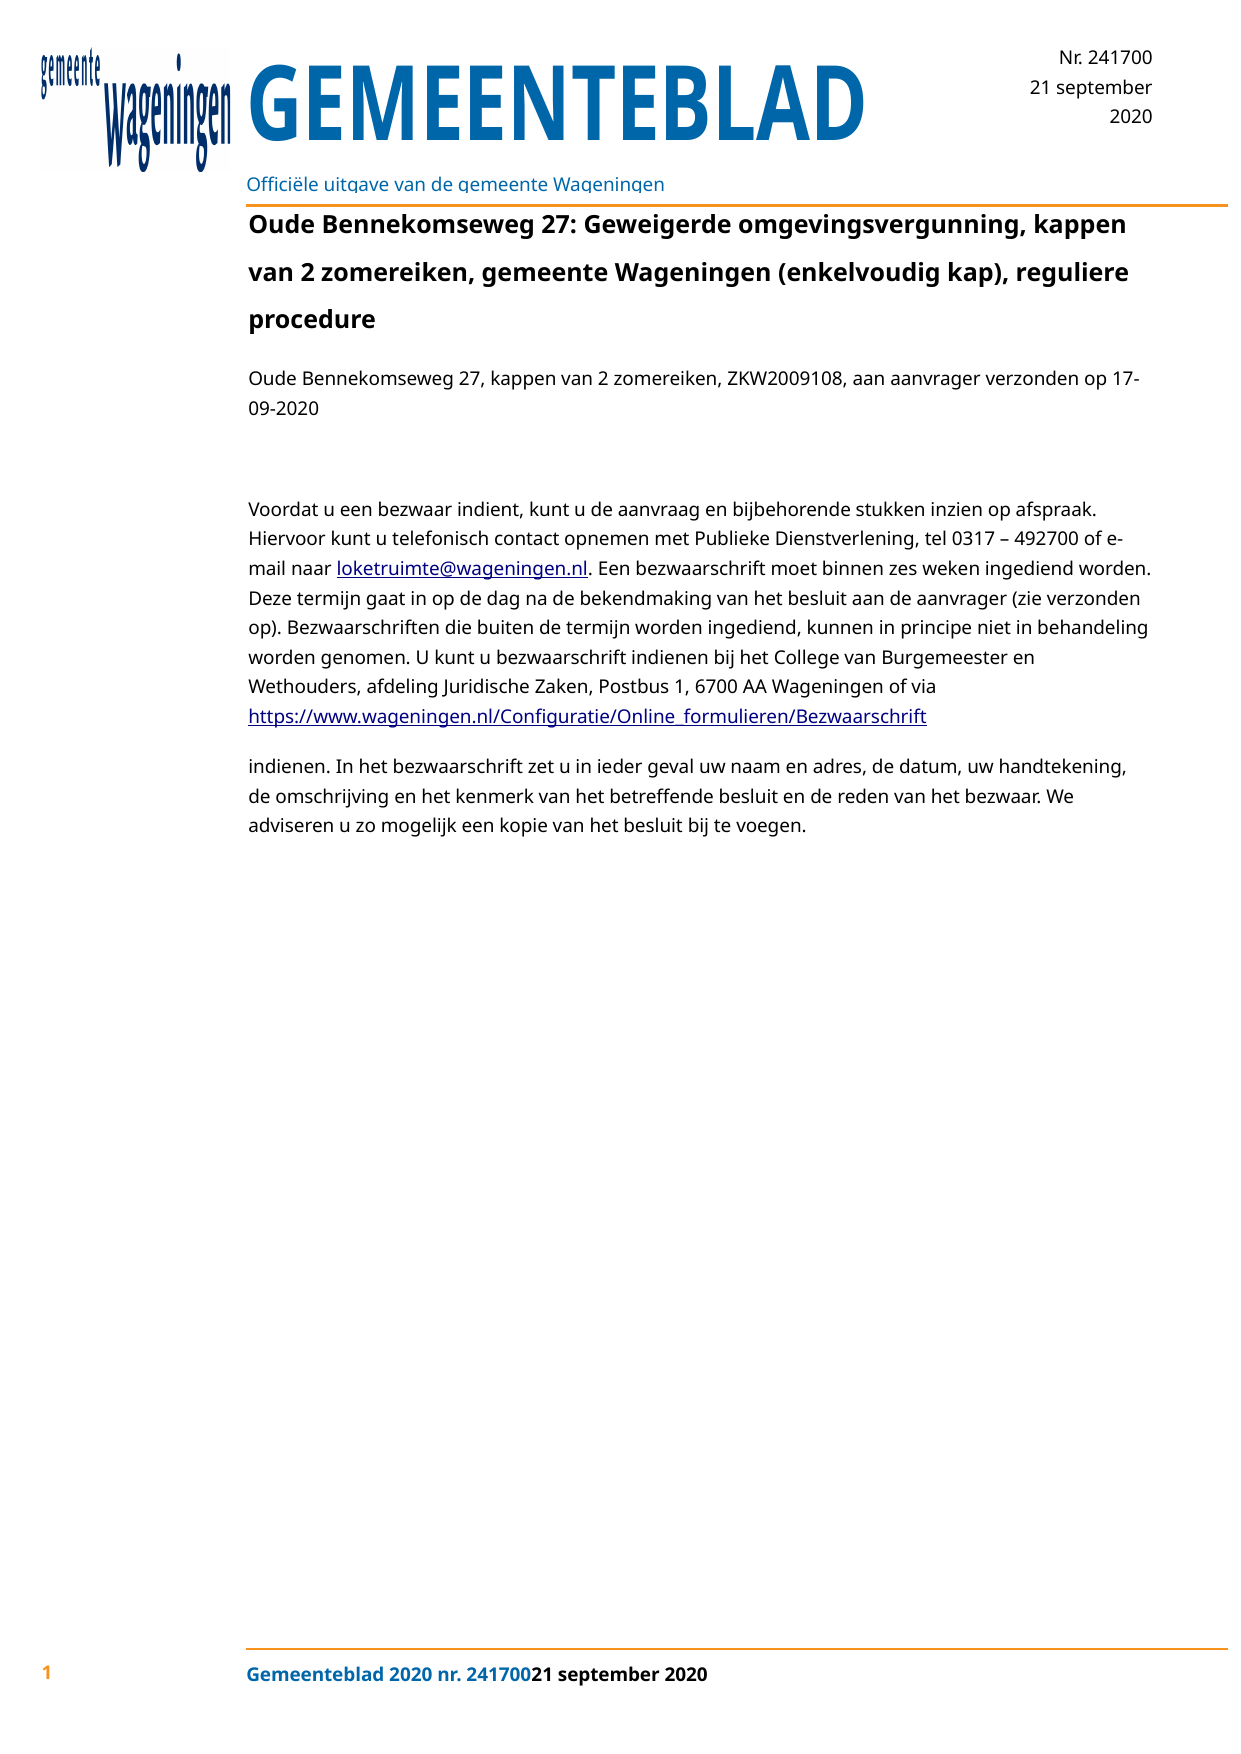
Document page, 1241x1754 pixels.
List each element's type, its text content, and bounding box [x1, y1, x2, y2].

text Oude Bennekomseweg 27: Geweigerde omgevingsvergunning, kappen van 2 zomereiken, gemeente Wageningen (enkelvoudig kap), reguliere procedure [248, 207, 1152, 336]
text Voordat u een bezwaar indient, kunt u de aanvraag en bijbehorende stukken inzien op afspraak. Hiervoor kunt u telefonisch contact opnemen met Publieke Dienstverlening, tel 0317 – 492700 of e-mail naar loketruimte@wageningen.nl. Een bezwaarschrift moet binnen zes weken ingediend worden. Deze termijn gaat in op de dag na de bekendmaking van het besluit aan de aanvrager (zie verzonden op). Bezwaarschriften die buiten de termijn worden ingediend, kunnen in principe niet in behandeling worden genomen. U kunt u bezwaarschrift indienen bij het College van Burgemeester en Wethouders, afdeling Juridische Zaken, Postbus 1, 6700 AA Wageningen of via https://www.wageningen.nl/Configuratie/Online_formulieren/Bezwaarschrift [248, 496, 1152, 729]
picture [41, 47, 231, 172]
text Oude Bennekomseweg 27, kappen van 2 zomereiken, ZKW2009108, aan aanvrager verzonden op 17-09-2020 [248, 366, 1152, 421]
text indienen. In het bezwaarschrift zet u in ieder geval uw naam en adres, de datum, uw handtekening, de omschrijving en het kenmerk van het betreffende besluit en de reden van het bezwaar. We adviseren u zo mogelijk een kopie van het besluit bij te voegen. [248, 753, 1152, 838]
